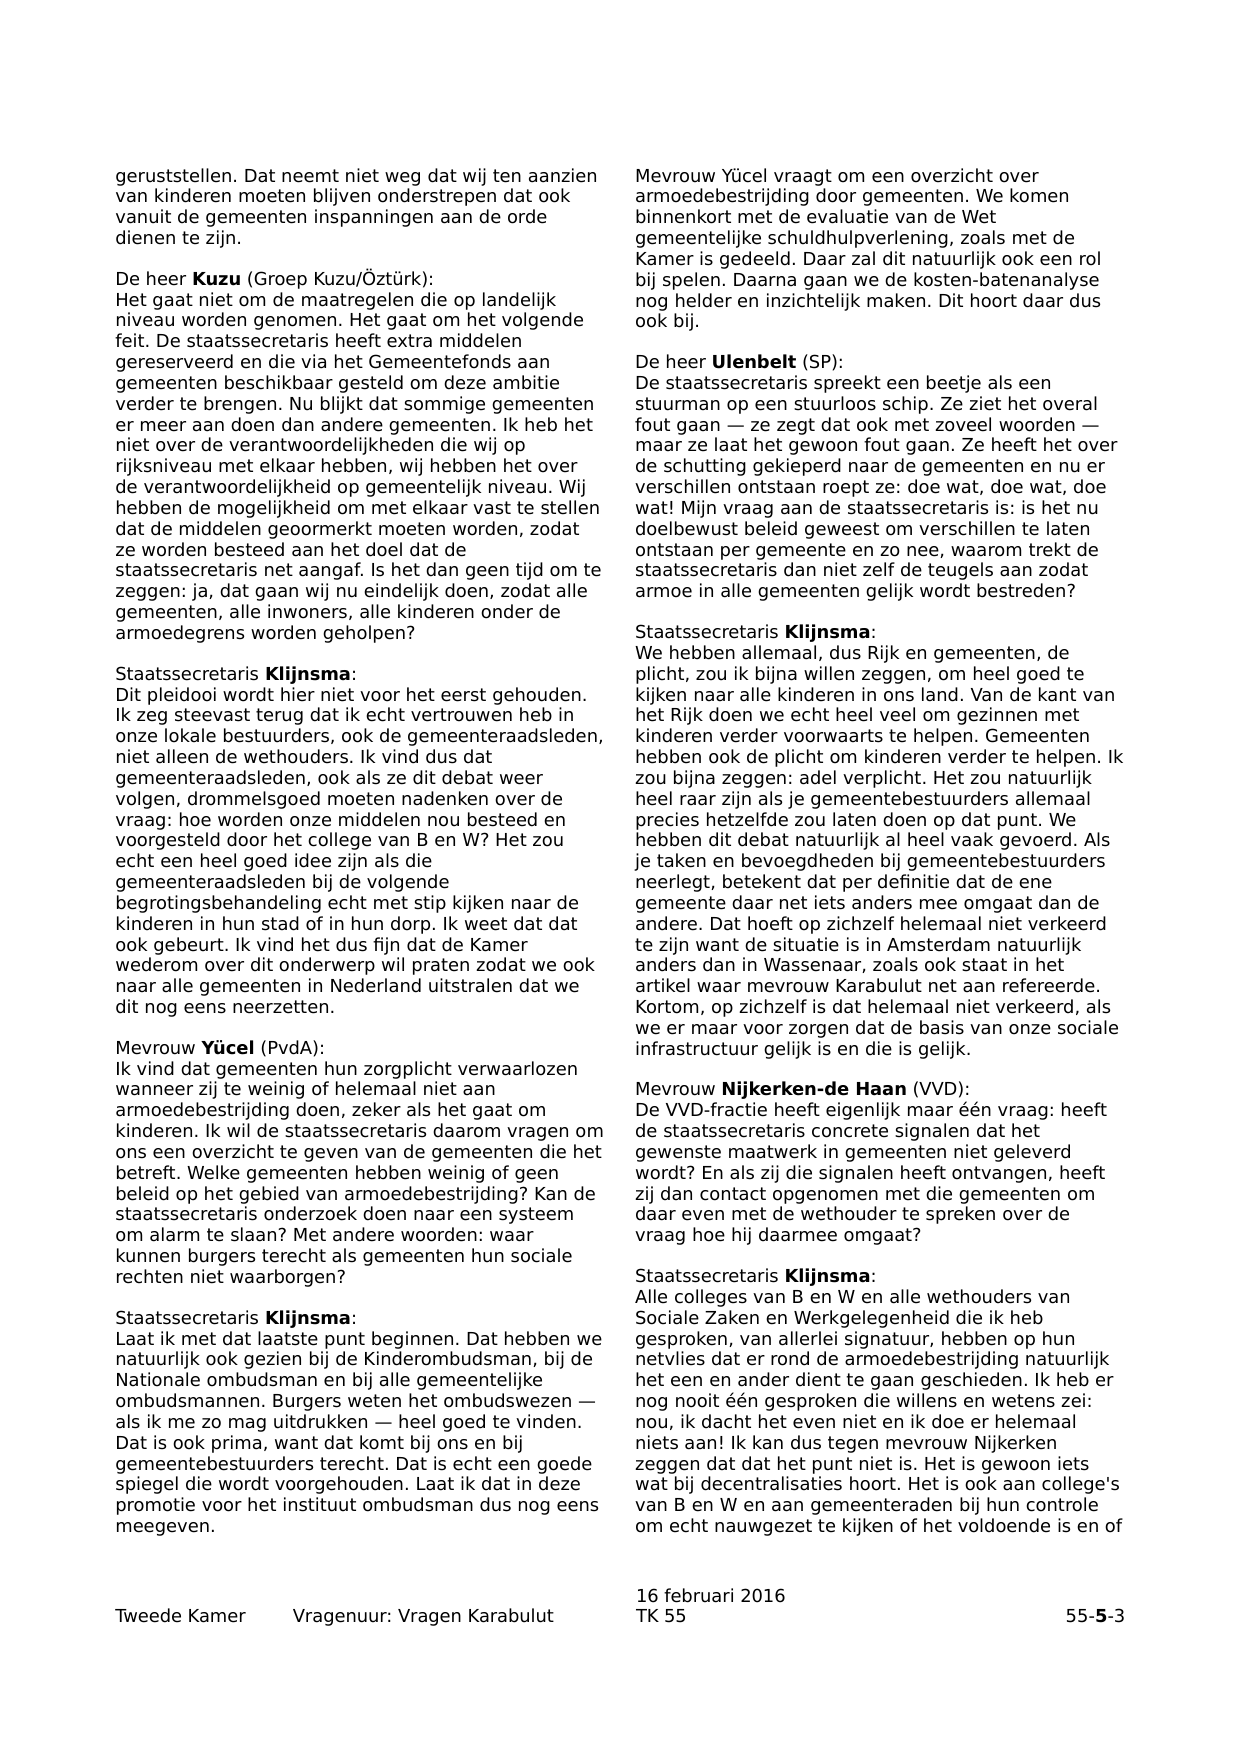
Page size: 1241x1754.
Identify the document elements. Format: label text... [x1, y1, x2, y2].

text De VVD-fractie heeft eigenlijk maar één vraag: heeft de staatssecretaris concrete signalen dat het gewenste maatwerk in gemeenten niet geleverd wordt? En als zij die signalen heeft ontvangen, heeft zij dan contact opgenomen met die gemeenten om daar even met de wethouder te spreken over de vraag hoe hij daarmee omgaat? [635, 1100, 1125, 1246]
text Ik vind dat gemeenten hun zorgplicht verwaarlozen wanneer zij te weinig of helemaal niet aan armoedebestrijding doen, zeker als het gaat om kinderen. Ik wil de staatssecretaris daarom vragen om ons een overzicht te geven van de gemeenten die het betreft. Welke gemeenten hebben weinig of geen beleid op het gebied van armoedebestrijding? Kan de staatssecretaris onderzoek doen naar een systeem om alarm te slaan? Met andere woorden: waar kunnen burgers terecht als gemeenten hun sociale rechten niet waarborgen? [115, 1058, 605, 1287]
text Staatssecretaris Klijnsma: [115, 663, 605, 684]
text Dit pleidooi wordt hier niet voor het eerst gehouden. Ik zeg steevast terug dat ik echt vertrouwen heb in onze lokale bestuurders, ook de gemeenteraadsleden, niet alleen de wethouders. Ik vind dus dat gemeenteraadsleden, ook als ze dit debat weer volgen, drommelsgoed moeten nadenken over de vraag: hoe worden onze middelen nou besteed en voorgesteld door het college van B en W? Het zou echt een heel goed idee zijn als die gemeenteraadsleden bij de volgende begrotingsbehandeling echt met stip kijken naar de kinderen in hun stad of in hun dorp. Ik weet dat dat ook gebeurt. Ik vind het dus fijn dat de Kamer wederom over dit onderwerp wil praten zodat we ook naar alle gemeenten in Nederland uitstralen dat we dit nog eens neerzetten. [115, 684, 605, 1018]
text Mevrouw Yücel vraagt om een overzicht over armoedebestrijding door gemeenten. We komen binnenkort met de evaluatie van de Wet gemeentelijke schuldhulpverlening, zoals met de Kamer is gedeeld. Daar zal dit natuurlijk ook een rol bij spelen. Daarna gaan we de kosten-batenanalyse nog helder en inzichtelijk maken. Dit hoort daar dus ook bij. [635, 165, 1125, 332]
text Mevrouw Nijkerken-de Haan (VVD): [635, 1079, 1125, 1100]
text Het gaat niet om de maatregelen die op landelijk niveau worden genomen. Het gaat om het volgende feit. De staatssecretaris heeft extra middelen gereserveerd en die via het Gemeentefonds aan gemeenten beschikbaar gesteld om deze ambitie verder te brengen. Nu blijkt dat sommige gemeenten er meer aan doen dan andere gemeenten. Ik heb het niet over de verantwoordelijkheden die wij op rijksniveau met elkaar hebben, wij hebben het over de verantwoordelijkheid op gemeentelijk niveau. Wij hebben de mogelijkheid om met elkaar vast te stellen dat de middelen geoormerkt moeten worden, zodat ze worden besteed aan het doel dat de staatssecretaris net aangaf. Is het dan geen tijd om te zeggen: ja, dat gaan wij nu eindelijk doen, zodat alle gemeenten, alle inwoners, alle kinderen onder de armoedegrens worden geholpen? [115, 289, 605, 643]
text We hebben allemaal, dus Rijk en gemeenten, de plicht, zou ik bijna willen zeggen, om heel goed te kijken naar alle kinderen in ons land. Van de kant van het Rijk doen we echt heel veel om gezinnen met kinderen verder voorwaarts te helpen. Gemeenten hebben ook de plicht om kinderen verder te helpen. Ik zou bijna zeggen: adel verplicht. Het zou natuurlijk heel raar zijn als je gemeentebestuurders allemaal precies hetzelfde zou laten doen op dat punt. We hebben dit debat natuurlijk al heel vaak gevoerd. Als je taken en bevoegdheden bij gemeentebestuurders neerlegt, betekent dat per definitie dat de ene gemeente daar net iets anders mee omgaat dan de andere. Dat hoeft op zichzelf helemaal niet verkeerd te zijn want de situatie is in Amsterdam natuurlijk anders dan in Wassenaar, zoals ook staat in het artikel waar mevrouw Karabulut net aan refereerde. Kortom, op zichzelf is dat helemaal niet verkeerd, als we er maar voor zorgen dat de basis van onze sociale infrastructuur gelijk is en die is gelijk. [635, 643, 1125, 1059]
text Staatssecretaris Klijnsma: [635, 622, 1125, 643]
text Staatssecretaris Klijnsma: [115, 1307, 605, 1328]
text Staatssecretaris Klijnsma: [635, 1266, 1125, 1287]
text De heer Kuzu (Groep Kuzu/Öztürk): [115, 269, 605, 289]
text geruststellen. Dat neemt niet weg dat wij ten aanzien van kinderen moeten blijven onderstrepen dat ook vanuit de gemeenten inspanningen aan de orde dienen te zijn. [115, 165, 605, 249]
text Laat ik met dat laatste punt beginnen. Dat hebben we natuurlijk ook gezien bij de Kinderombudsman, bij de Nationale ombudsman en bij alle gemeentelijke ombudsmannen. Burgers weten het ombudswezen — als ik me zo mag uitdrukken — heel goed te vinden. Dat is ook prima, want dat komt bij ons en bij gemeentebestuurders terecht. Dat is echt een goede spiegel die wordt voorgehouden. Laat ik dat in deze promotie voor het instituut ombudsman dus nog eens meegeven. [115, 1328, 605, 1537]
text De staatssecretaris spreekt een beetje als een stuurman op een stuurloos schip. Ze ziet het overal fout gaan — ze zegt dat ook met zoveel woorden — maar ze laat het gewoon fout gaan. Ze heeft het over de schutting gekieperd naar de gemeenten en nu er verschillen ontstaan roept ze: doe wat, doe wat, doe wat! Mijn vraag aan de staatssecretaris is: is het nu doelbewust beleid geweest om verschillen te laten ontstaan per gemeente en zo nee, waarom trekt de staatssecretaris dan niet zelf de teugels aan zodat armoe in alle gemeenten gelijk wordt bestreden? [635, 373, 1125, 602]
text Alle colleges van B en W en alle wethouders van Sociale Zaken en Werkgelegenheid die ik heb gesproken, van allerlei signatuur, hebben op hun netvlies dat er rond de armoedebestrijding natuurlijk het een en ander dient te gaan geschieden. Ik heb er nog nooit één gesproken die willens en wetens zei: nou, ik dacht het even niet en ik doe er helemaal niets aan! Ik kan dus tegen mevrouw Nijkerken zeggen dat dat het punt niet is. Het is gewoon iets wat bij decentralisaties hoort. Het is ook aan college's van B en W en aan gemeenteraden bij hun controle om echt nauwgezet te kijken of het voldoende is en of [635, 1287, 1125, 1537]
text Mevrouw Yücel (PvdA): [115, 1038, 605, 1058]
text De heer Ulenbelt (SP): [635, 352, 1125, 373]
